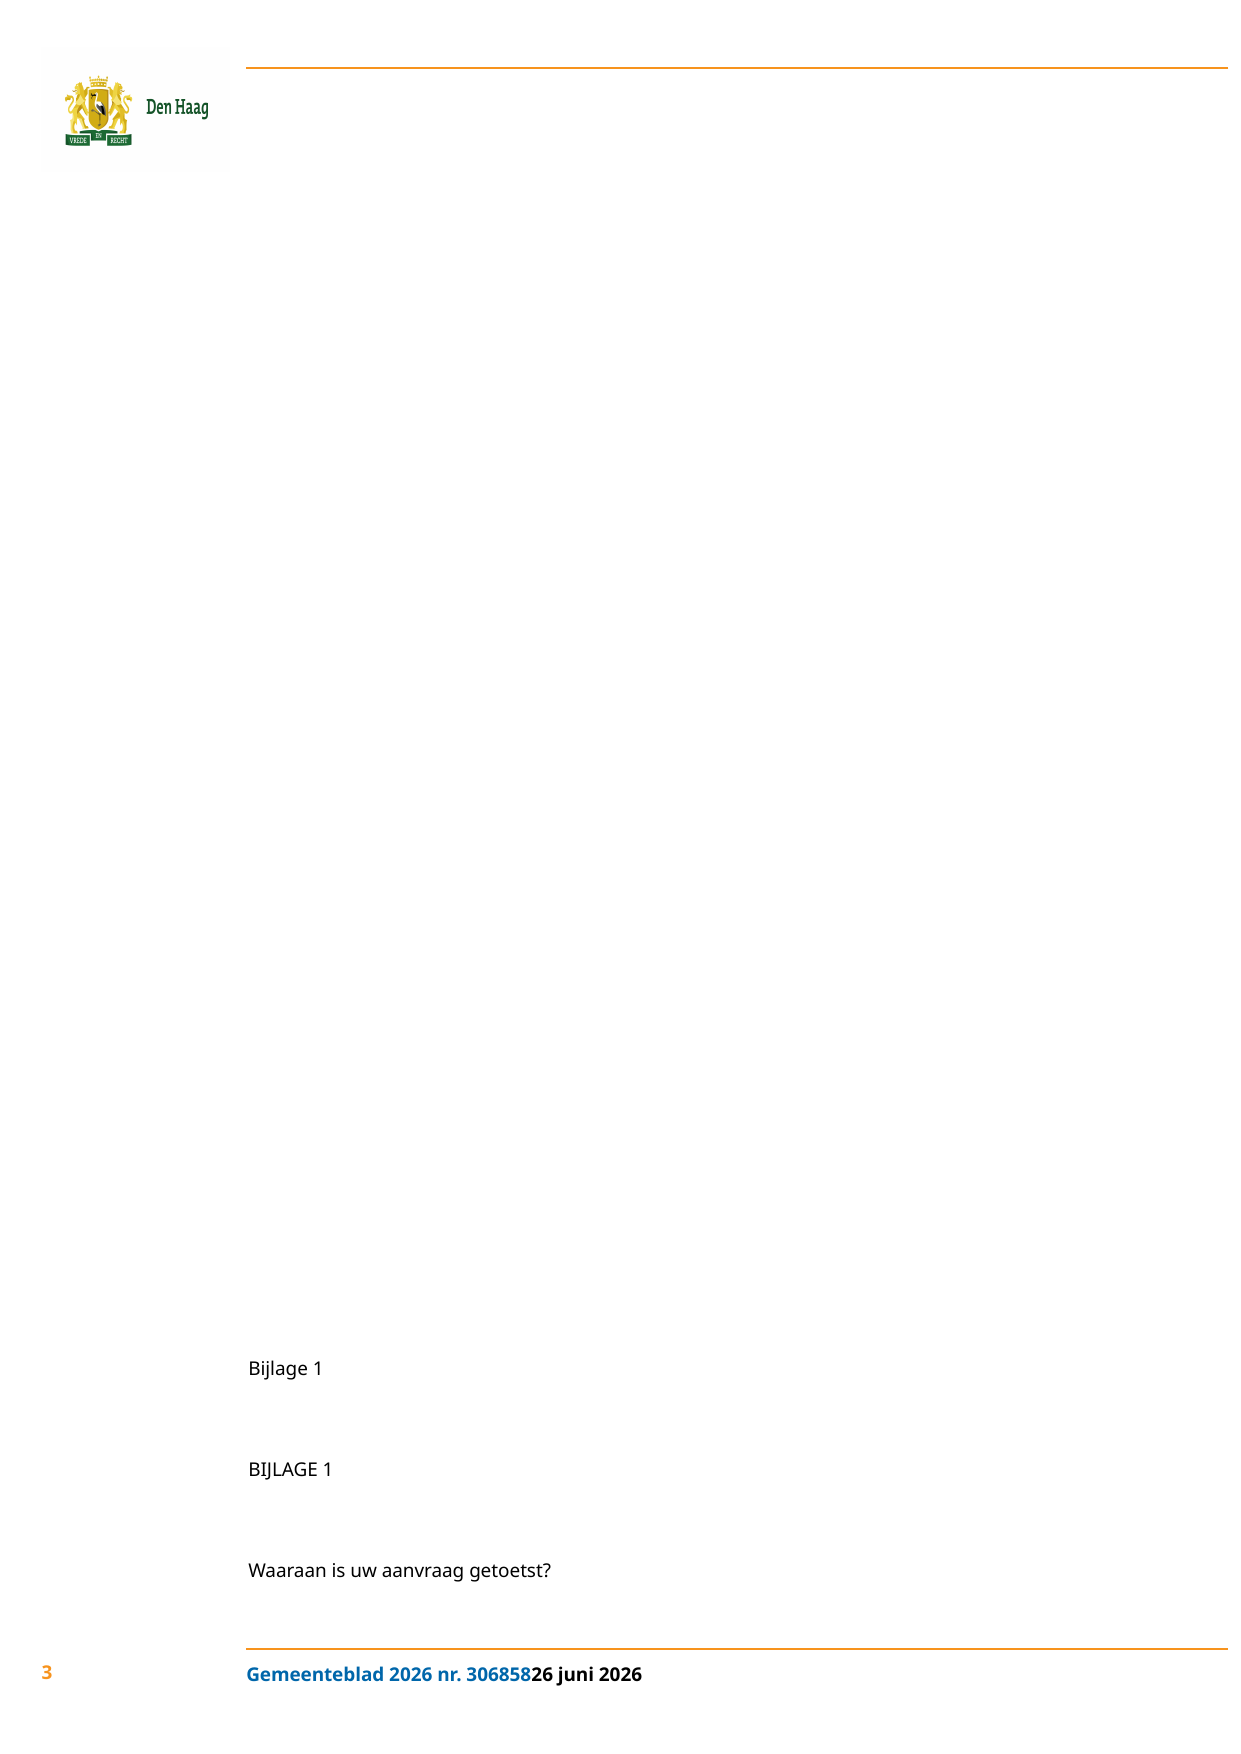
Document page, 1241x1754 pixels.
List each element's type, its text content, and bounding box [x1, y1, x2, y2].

picture [41, 47, 231, 172]
text Waaraan is uw aanvraag getoetst? [248, 1557, 1152, 1583]
text Bijlage 1 [248, 1355, 1152, 1381]
text BIJLAGE 1 [248, 1456, 1152, 1482]
